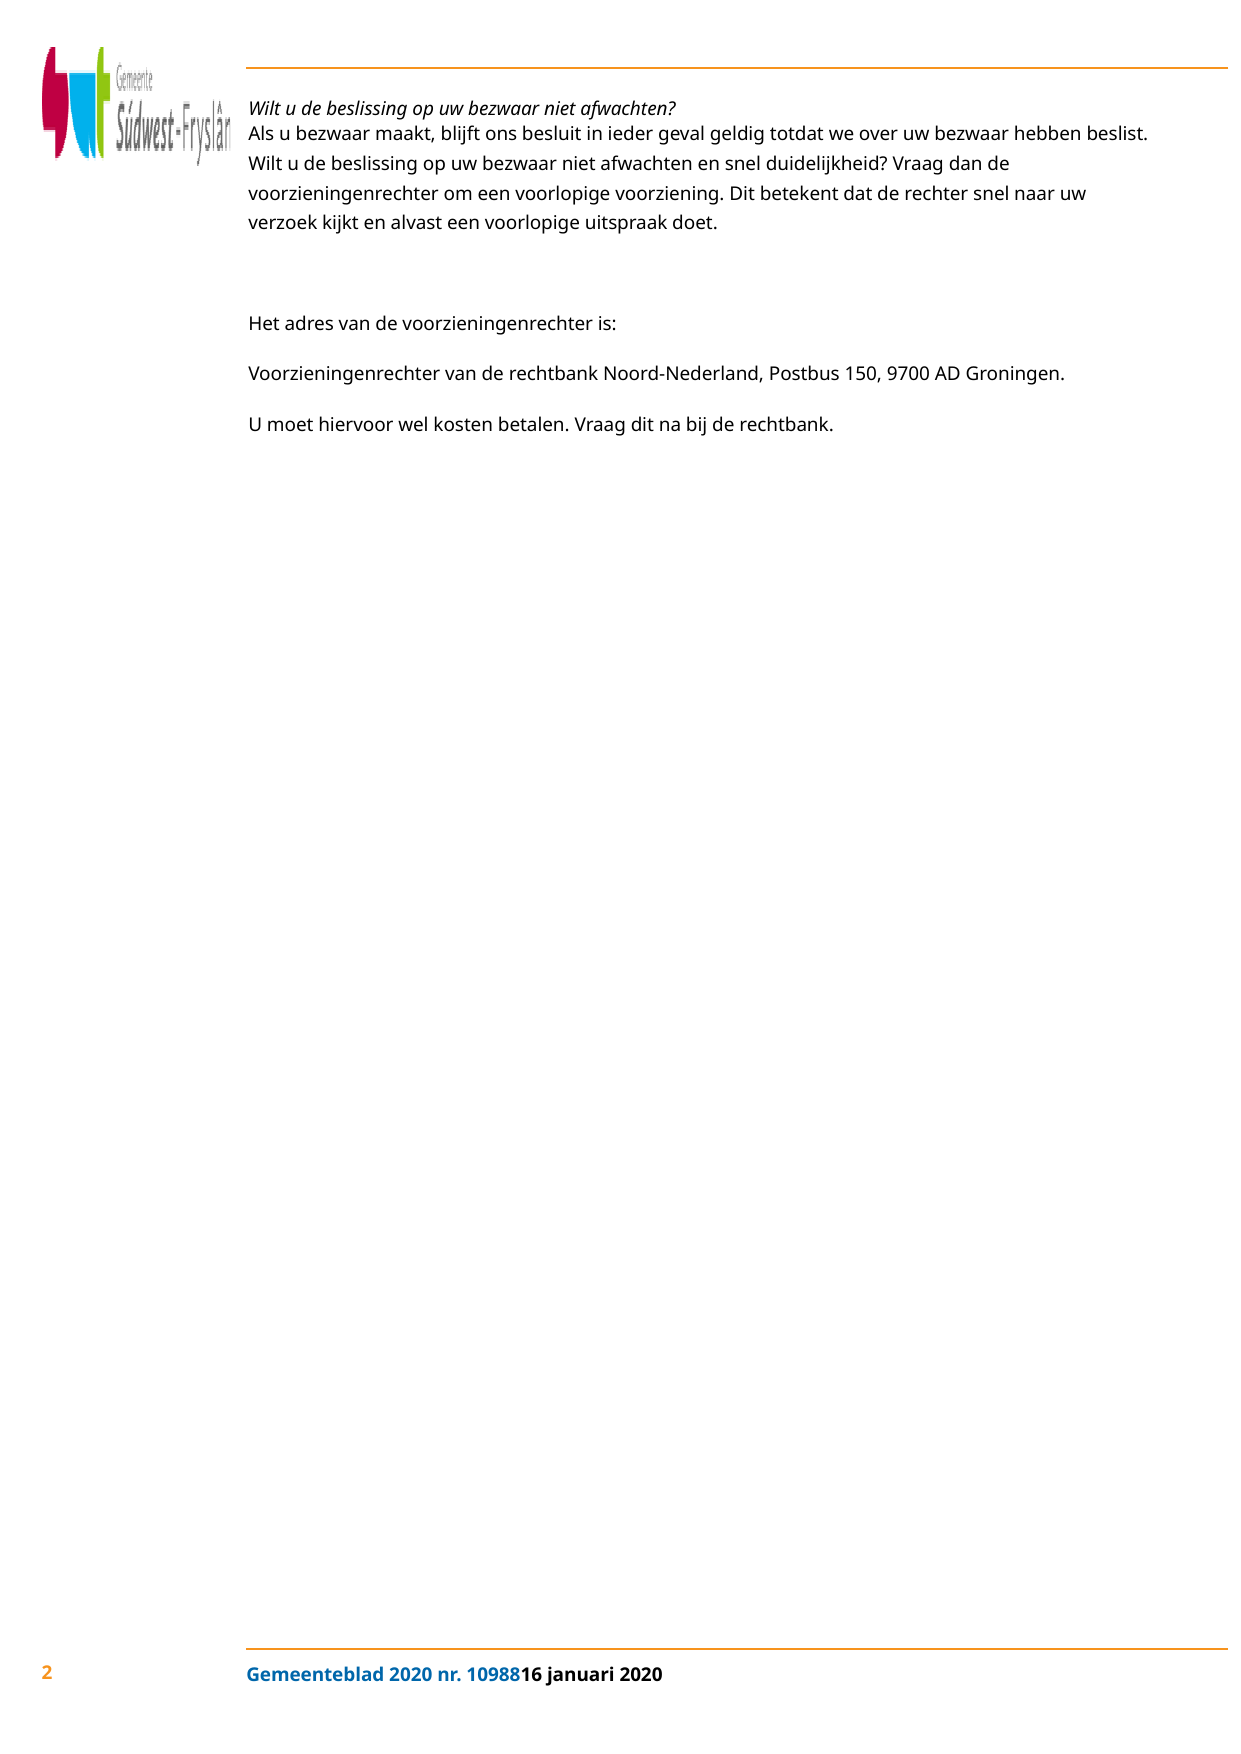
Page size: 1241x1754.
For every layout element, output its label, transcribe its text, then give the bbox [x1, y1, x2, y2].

text Als u bezwaar maakt, blijft ons besluit in ieder geval geldig totdat we over uw bezwaar hebben beslist. Wilt u de beslissing op uw bezwaar niet afwachten en snel duidelijkheid? Vraag dan de voorzieningenrechter om een voorlopige voorziening. Dit betekent dat de rechter snel naar uw verzoek kijkt en alvast een voorlopige uitspraak doet. [248, 121, 1152, 235]
picture [41, 47, 231, 172]
text Het adres van de voorzieningenrechter is: [248, 310, 1152, 336]
text U moet hiervoor wel kosten betalen. Vraag dit na bij de rechtbank. [248, 411, 1152, 437]
text Voorzieningenrechter van de rechtbank Noord-Nederland, Postbus 150, 9700 AD Groningen. [248, 361, 1152, 386]
text Wilt u de beslissing op uw bezwaar niet afwachten? [248, 95, 1152, 121]
